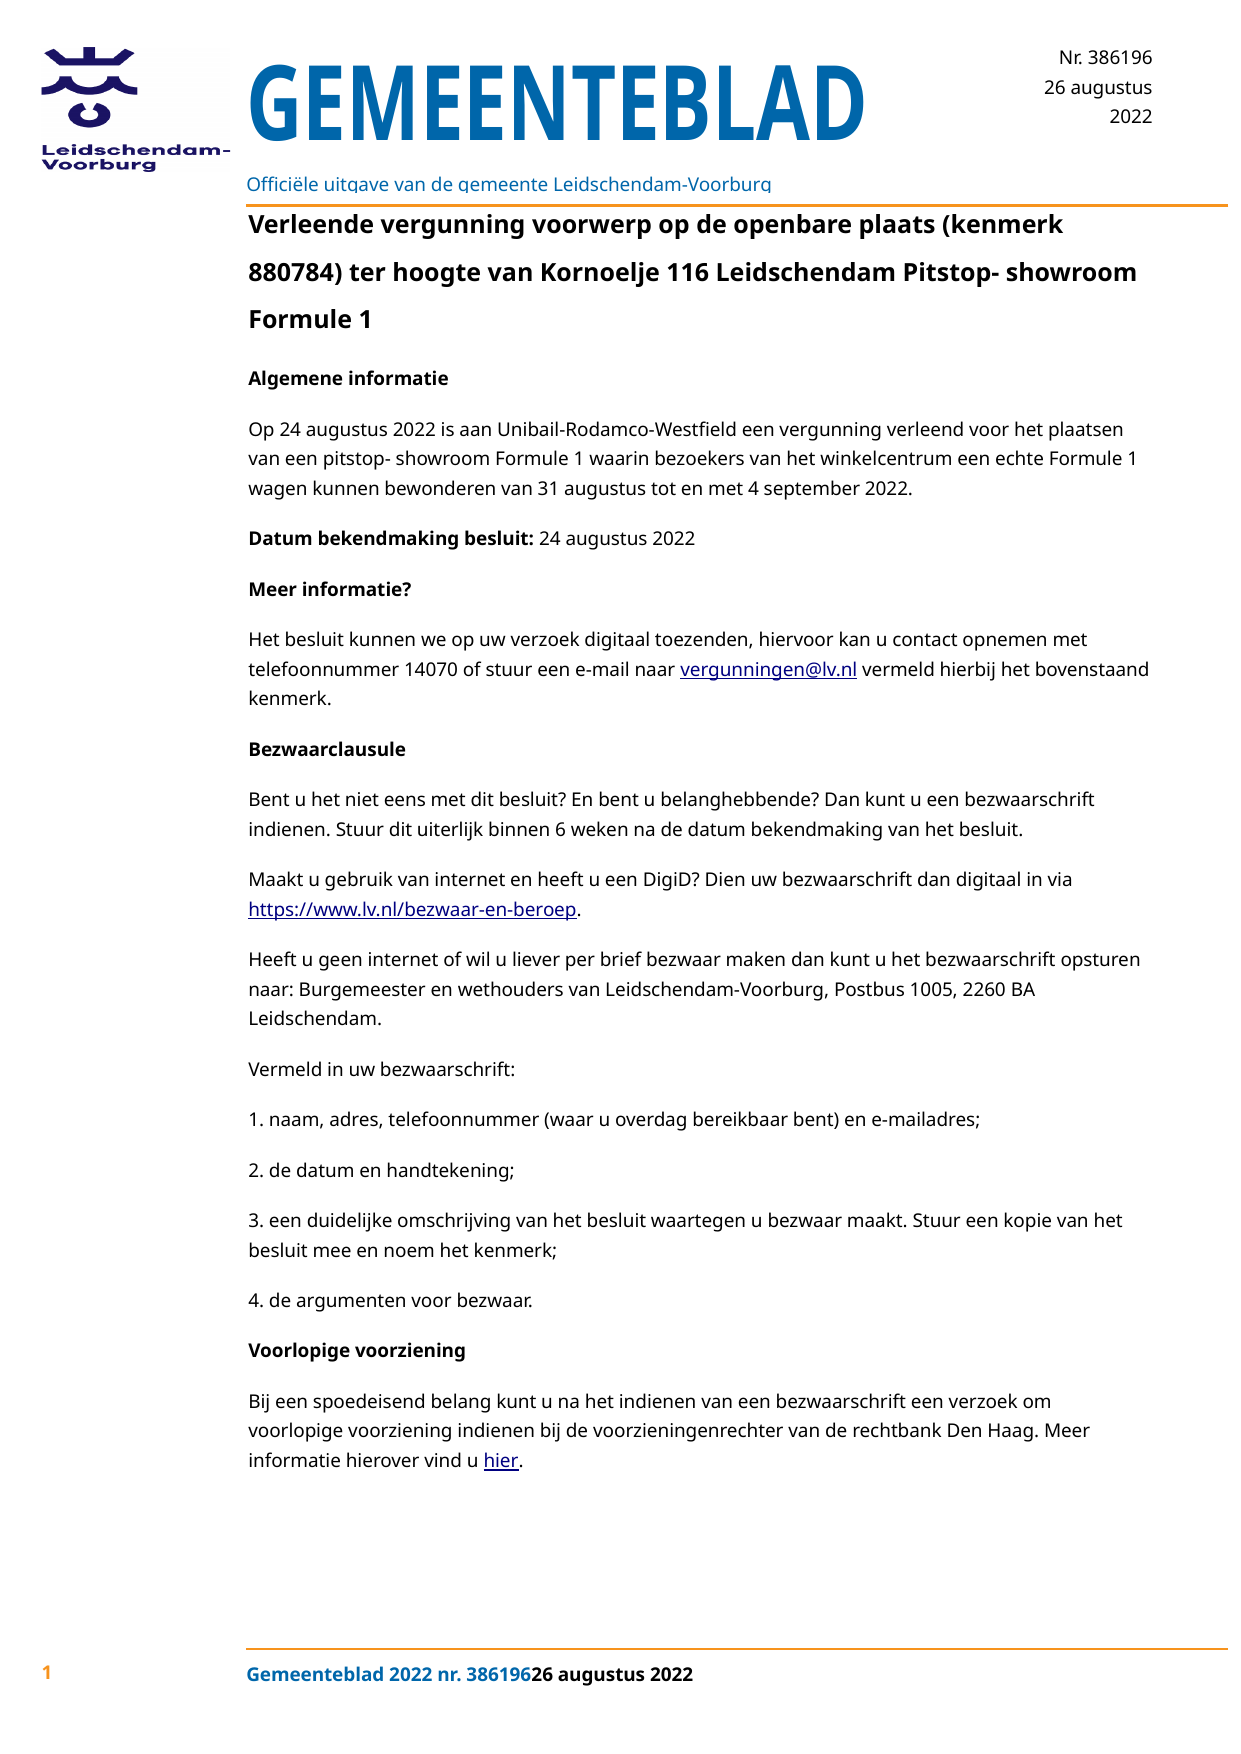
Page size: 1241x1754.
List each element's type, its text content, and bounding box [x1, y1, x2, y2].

text Bij een spoedeisend belang kunt u na het indienen van een bezwaarschrift een verzoek om voorlopige voorziening indienen bij de voorzieningenrechter van de rechtbank Den Haag. Meer informatie hierover vind u hier. [248, 1388, 1152, 1473]
text Datum bekendmaking besluit: 24 augustus 2022 [248, 526, 1152, 551]
text 4. de argumenten voor bezwaar. [248, 1287, 1152, 1313]
text Algemene informatie [248, 366, 1152, 391]
text Voorlopige voorziening [248, 1338, 1152, 1363]
text Bent u het niet eens met dit besluit? En bent u belanghebbende? Dan kunt u een bezwaarschrift indienen. Stuur dit uiterlijk binnen 6 weken na de datum bekendmaking van het besluit. [248, 786, 1152, 842]
text Op 24 augustus 2022 is aan Unibail-Rodamco-Westfield een vergunning verleend voor het plaatsen van een pitstop- showroom Formule 1 waarin bezoekers van het winkelcentrum een echte Formule 1 wagen kunnen bewonderen van 31 augustus tot en met 4 september 2022. [248, 416, 1152, 501]
text Maakt u gebruik van internet en heeft u een DigiD? Dien uw bezwaarschrift dan digitaal in via https://www.lv.nl/bezwaar-en-beroep. [248, 866, 1152, 922]
text Meer informatie? [248, 576, 1152, 602]
text 3. een duidelijke omschrijving van het besluit waartegen u bezwaar maakt. Stuur een kopie van het besluit mee en noem het kenmerk; [248, 1207, 1152, 1262]
text 1. naam, adres, telefoonnummer (waar u overdag bereikbaar bent) en e-mailadres; [248, 1106, 1152, 1132]
text Heeft u geen internet of wil u liever per brief bezwaar maken dan kunt u het bezwaarschrift opsturen naar: Burgemeester en wethouders van Leidschendam-Voorburg, Postbus 1005, 2260 BA Leidschendam. [248, 946, 1152, 1031]
text Verleende vergunning voorwerp op de openbare plaats (kenmerk 880784) ter hoogte van Kornoelje 116 Leidschendam Pitstop- showroom Formule 1 [248, 207, 1152, 336]
text Bezwaarclausule [248, 736, 1152, 762]
text Vermeld in uw bezwaarschrift: [248, 1056, 1152, 1082]
picture [41, 47, 231, 172]
text Het besluit kunnen we op uw verzoek digitaal toezenden, hiervoor kan u contact opnemen met telefoonnummer 14070 of stuur een e-mail naar vergunningen@lv.nl vermeld hierbij het bovenstaand kenmerk. [248, 626, 1152, 711]
text 2. de datum en handtekening; [248, 1157, 1152, 1182]
